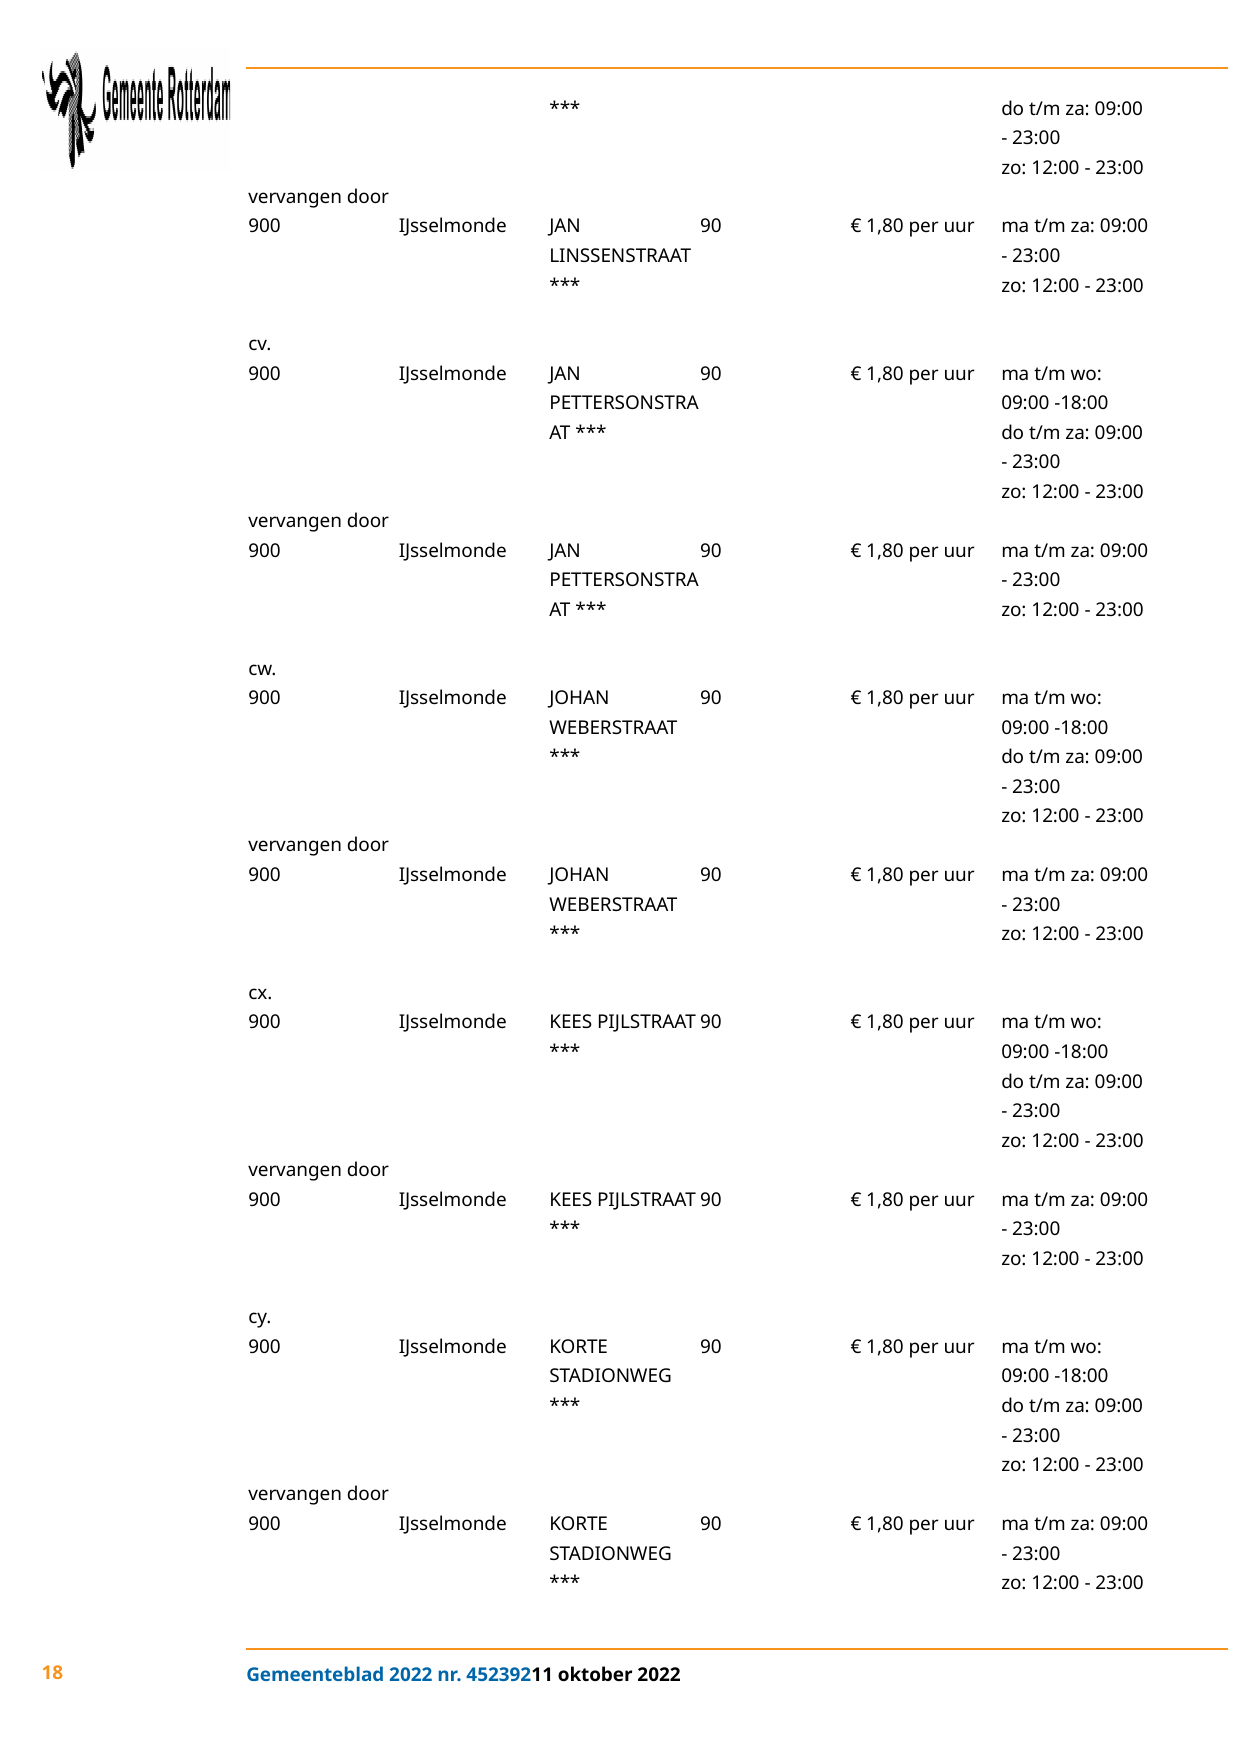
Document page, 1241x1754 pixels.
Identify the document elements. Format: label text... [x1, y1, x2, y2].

text cx. [248, 979, 1152, 1005]
table_header IJsselmonde [399, 1510, 549, 1595]
table_header 90 [700, 1510, 850, 1595]
table_header ma t/m za: 09:00 - 23:00 zo: 12:00 - 23:00 [1001, 1510, 1152, 1595]
text vervangen door [248, 1156, 1152, 1182]
table_header 900 [248, 537, 398, 622]
table_header 900 [248, 684, 398, 828]
table_header € 1,80 per uur [850, 213, 1001, 297]
table_header [850, 95, 1001, 180]
table_header KORTE STADIONWEG *** [549, 1333, 700, 1477]
table_header IJsselmonde [399, 1333, 549, 1477]
table_header IJsselmonde [399, 537, 549, 622]
table_header 900 [248, 213, 398, 297]
table_header ma t/m wo: 09:00 -18:00 do t/m za: 09:00 - 23:00 zo: 12:00 - 23:00 [1001, 1009, 1152, 1153]
table_header *** [549, 95, 700, 180]
table_header KEES PIJLSTRAAT *** [549, 1186, 700, 1271]
table_header JAN PETTERSONSTRAAT *** [549, 360, 700, 504]
table_header ma t/m wo: 09:00 -18:00 do t/m za: 09:00 - 23:00 zo: 12:00 - 23:00 [1001, 684, 1152, 828]
text cw. [248, 655, 1152, 680]
table_header € 1,80 per uur [850, 684, 1001, 828]
table_header IJsselmonde [399, 1186, 549, 1271]
table_header [248, 95, 398, 180]
table_header JAN LINSSENSTRAAT *** [549, 213, 700, 297]
table_header ma t/m za: 09:00 - 23:00 zo: 12:00 - 23:00 [1001, 1186, 1152, 1271]
table_header ma t/m za: 09:00 - 23:00 zo: 12:00 - 23:00 [1001, 537, 1152, 622]
table_header 90 [700, 1186, 850, 1271]
text vervangen door [248, 183, 1152, 209]
text vervangen door [248, 1480, 1152, 1506]
table_header € 1,80 per uur [850, 861, 1001, 946]
table_header 90 [700, 360, 850, 504]
table_header € 1,80 per uur [850, 360, 1001, 504]
table_header 900 [248, 360, 398, 504]
picture [41, 47, 231, 172]
text cv. [248, 330, 1152, 356]
table_header € 1,80 per uur [850, 1333, 1001, 1477]
table_header KORTE STADIONWEG *** [549, 1510, 700, 1595]
table_header IJsselmonde [399, 861, 549, 946]
table_header [399, 95, 549, 180]
table_header ma t/m wo: 09:00 -18:00 do t/m za: 09:00 - 23:00 zo: 12:00 - 23:00 [1001, 1333, 1152, 1477]
table_header 900 [248, 1333, 398, 1477]
table_header ma t/m za: 09:00 - 23:00 zo: 12:00 - 23:00 [1001, 861, 1152, 946]
table_header do t/m za: 09:00 - 23:00 zo: 12:00 - 23:00 [1001, 95, 1152, 180]
table_header KEES PIJLSTRAAT *** [549, 1009, 700, 1153]
table_header € 1,80 per uur [850, 1009, 1001, 1153]
table_header [700, 95, 850, 180]
text vervangen door [248, 832, 1152, 857]
table_header IJsselmonde [399, 1009, 549, 1153]
table_header JAN PETTERSONSTRAAT *** [549, 537, 700, 622]
table_header 90 [700, 1333, 850, 1477]
table_header 90 [700, 537, 850, 622]
table_header 90 [700, 684, 850, 828]
table_header ma t/m za: 09:00 - 23:00 zo: 12:00 - 23:00 [1001, 213, 1152, 297]
table_header JOHAN WEBERSTRAAT *** [549, 684, 700, 828]
table_header 90 [700, 1009, 850, 1153]
table_header 900 [248, 861, 398, 946]
table_header IJsselmonde [399, 684, 549, 828]
table_header € 1,80 per uur [850, 537, 1001, 622]
table_header € 1,80 per uur [850, 1186, 1001, 1271]
table_header JOHAN WEBERSTRAAT *** [549, 861, 700, 946]
text vervangen door [248, 507, 1152, 533]
table_header ma t/m wo: 09:00 -18:00 do t/m za: 09:00 - 23:00 zo: 12:00 - 23:00 [1001, 360, 1152, 504]
table_header IJsselmonde [399, 360, 549, 504]
table_header 900 [248, 1186, 398, 1271]
table_header 900 [248, 1009, 398, 1153]
table_header 90 [700, 861, 850, 946]
table_header € 1,80 per uur [850, 1510, 1001, 1595]
table_header 900 [248, 1510, 398, 1595]
table_header IJsselmonde [399, 213, 549, 297]
text cy. [248, 1303, 1152, 1329]
table_header 90 [700, 213, 850, 297]
